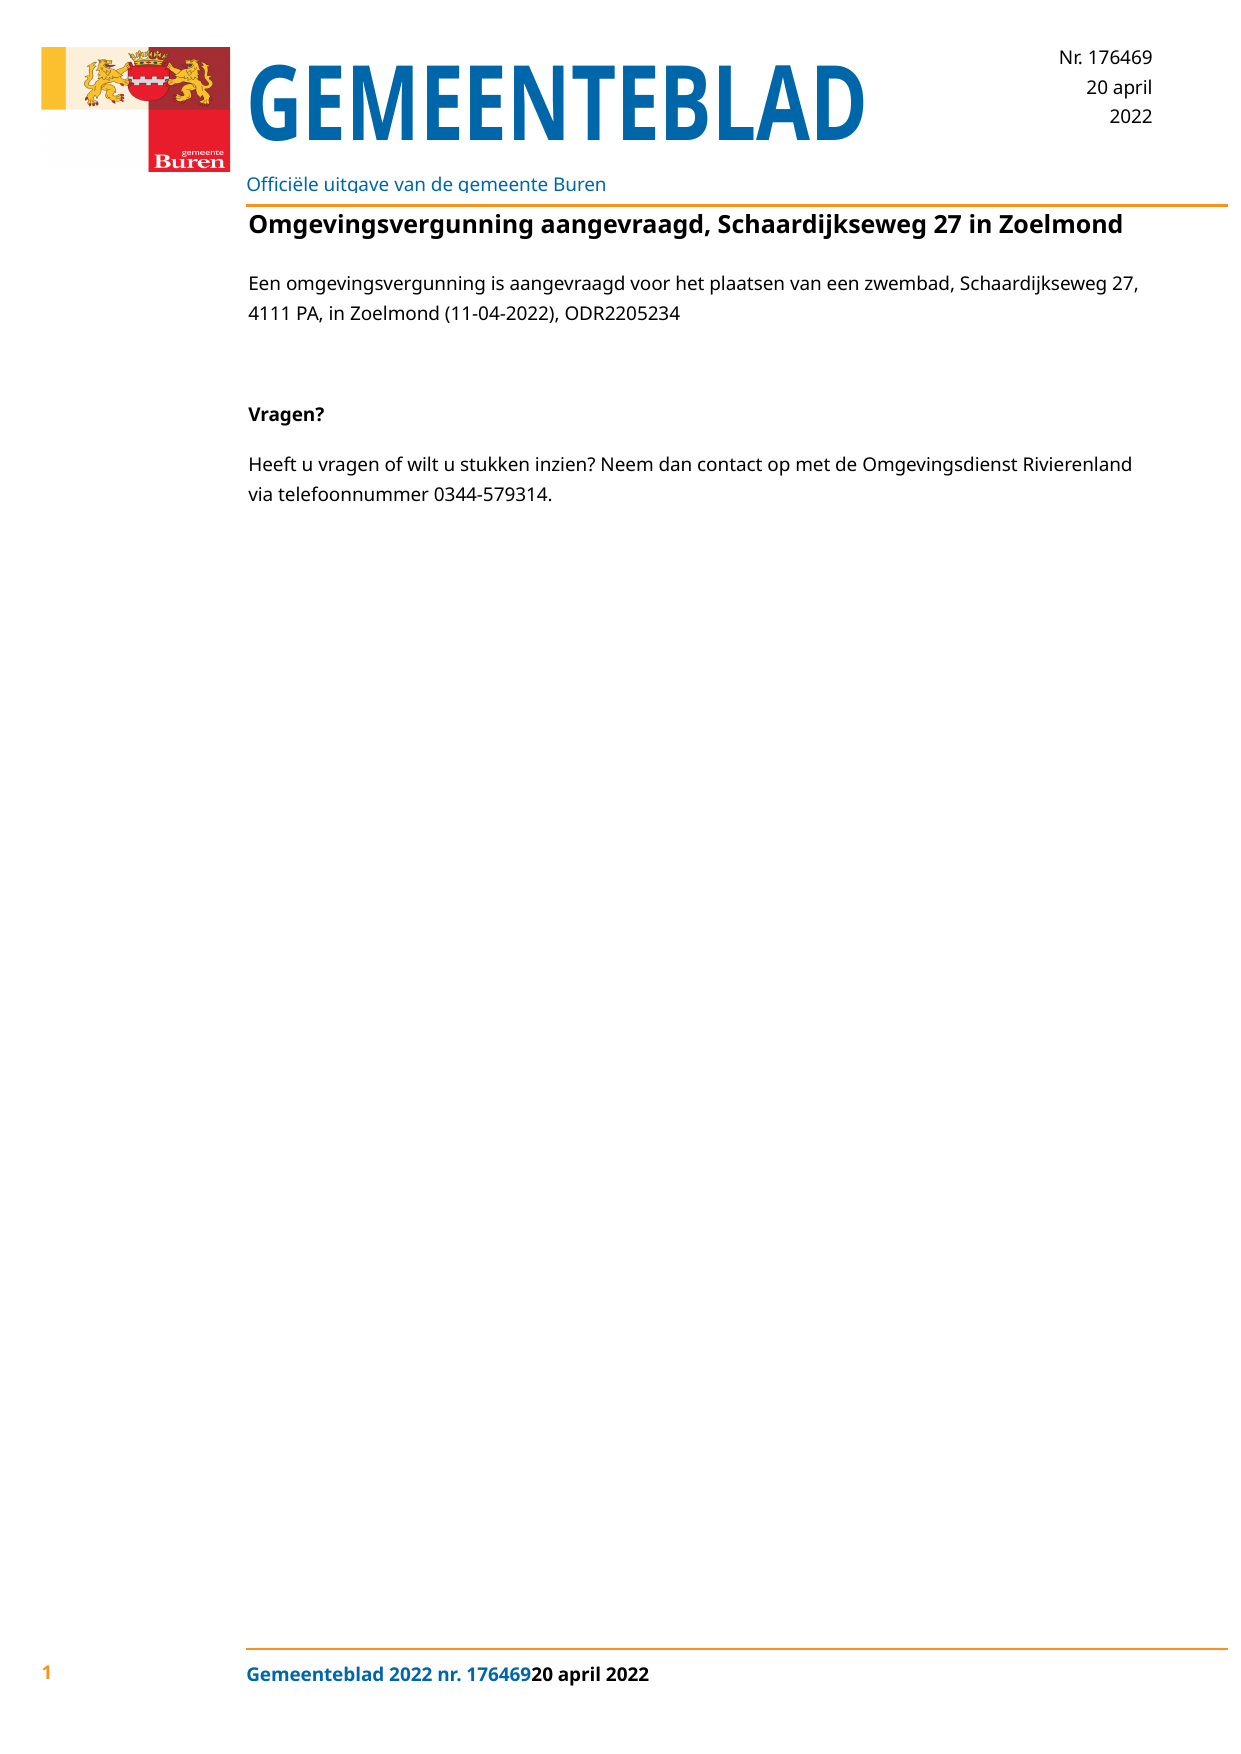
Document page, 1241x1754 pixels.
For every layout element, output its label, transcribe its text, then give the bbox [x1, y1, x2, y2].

text Omgevingsvergunning aangevraagd, Schaardijkseweg 27 in Zoelmond [248, 207, 1152, 241]
picture [41, 47, 231, 172]
text Een omgevingsvergunning is aangevraagd voor het plaatsen van een zwembad, Schaardijkseweg 27, 4111 PA, in Zoelmond (11-04-2022), ODR2205234 [248, 270, 1152, 326]
text Vragen? [248, 401, 1152, 426]
text Heeft u vragen of wilt u stukken inzien? Neem dan contact op met de Omgevingsdienst Rivierenland via telefoonnummer 0344-579314. [248, 451, 1152, 506]
